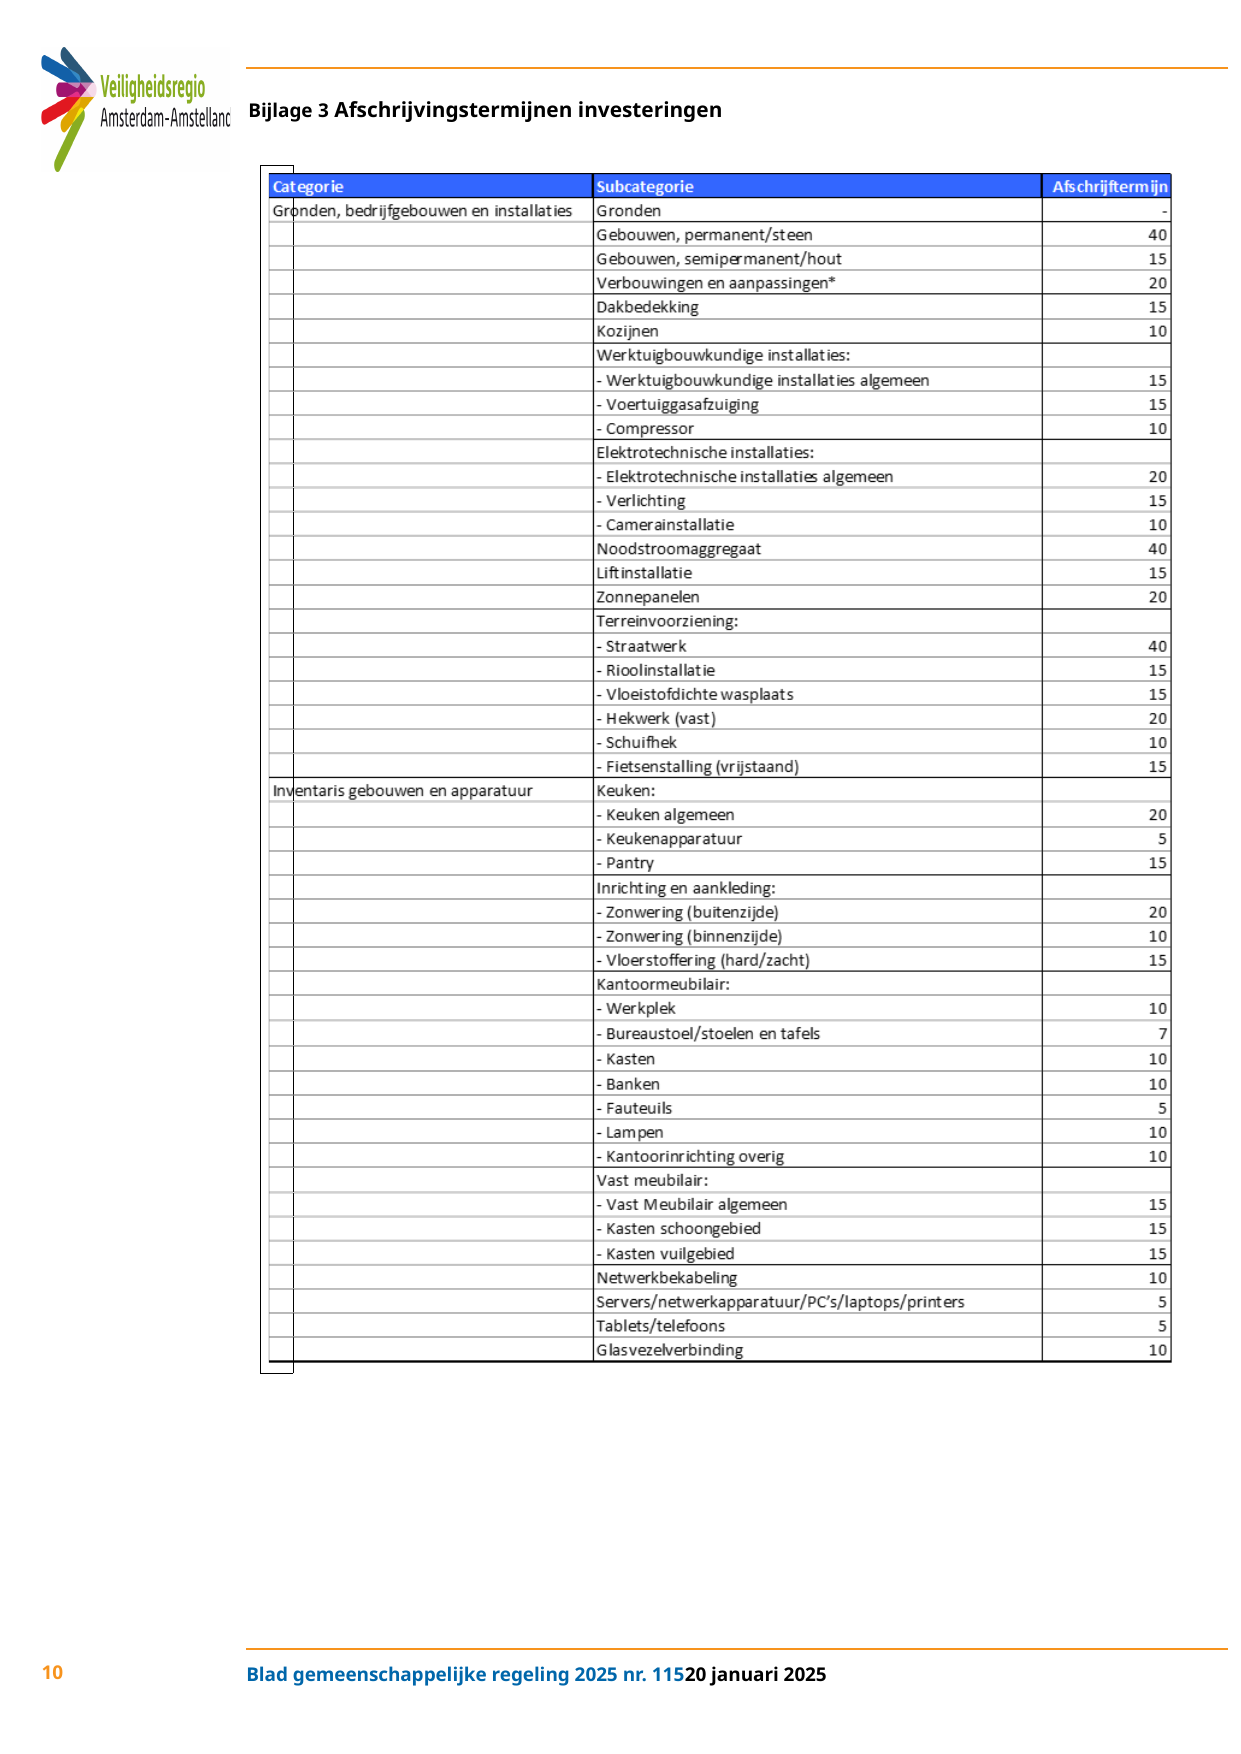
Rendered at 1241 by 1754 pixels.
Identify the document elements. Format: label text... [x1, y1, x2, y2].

picture [268, 173, 1173, 1364]
picture [41, 47, 231, 172]
text Bijlage 3 Afschrijvingstermijnen investeringen [248, 95, 1152, 123]
